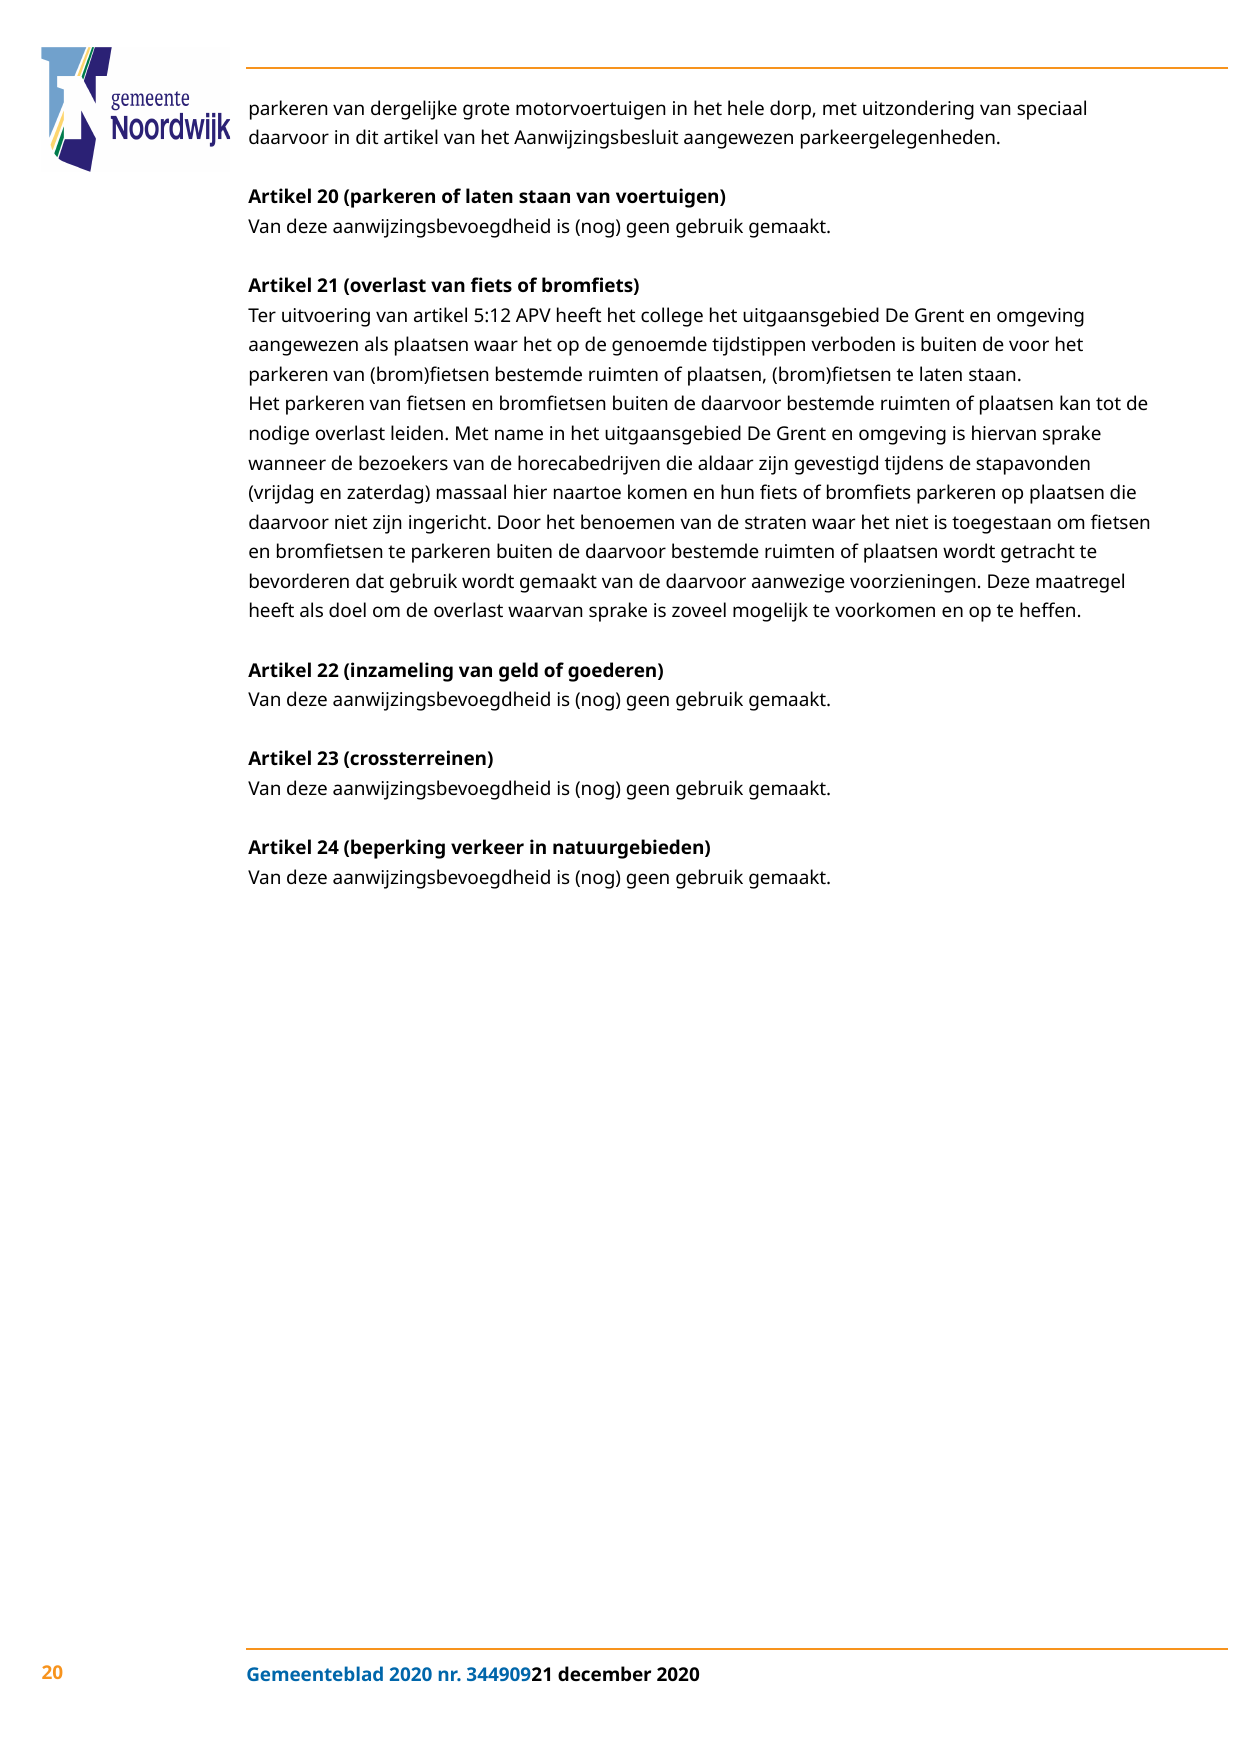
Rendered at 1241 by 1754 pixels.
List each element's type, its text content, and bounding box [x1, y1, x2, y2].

text parkeren van dergelijke grote motorvoertuigen in het hele dorp, met uitzondering van speciaal daarvoor in dit artikel van het Aanwijzingsbesluit aangewezen parkeergelegenheden. [248, 95, 1152, 150]
text Van deze aanwijzingsbevoegdheid is (nog) geen gebruik gemaakt. [248, 864, 1152, 890]
text Van deze aanwijzingsbevoegdheid is (nog) geen gebruik gemaakt. [248, 213, 1152, 239]
text Artikel 20 (parkeren of laten staan van voertuigen) [248, 183, 1152, 209]
text Van deze aanwijzingsbevoegdheid is (nog) geen gebruik gemaakt. [248, 775, 1152, 801]
text Artikel 22 (inzameling van geld of goederen) [248, 657, 1152, 683]
text Artikel 24 (beperking verkeer in natuurgebieden) [248, 834, 1152, 860]
text Artikel 23 (crossterreinen) [248, 746, 1152, 771]
text Artikel 21 (overlast van fiets of bromfiets) [248, 272, 1152, 298]
text Ter uitvoering van artikel 5:12 APV heeft het college het uitgaansgebied De Grent en omgeving aangewezen als plaatsen waar het op de genoemde tijdstippen verboden is buiten de voor het parkeren van (brom)fietsen bestemde ruimten of plaatsen, (brom)fietsen te laten staan. [248, 302, 1152, 387]
text Van deze aanwijzingsbevoegdheid is (nog) geen gebruik gemaakt. [248, 686, 1152, 712]
text Het parkeren van fietsen en bromfietsen buiten de daarvoor bestemde ruimten of plaatsen kan tot de nodige overlast leiden. Met name in het uitgaansgebied De Grent en omgeving is hiervan sprake wanneer de bezoekers van de horecabedrijven die aldaar zijn gevestigd tijdens de stapavonden (vrijdag en zaterdag) massaal hier naartoe komen en hun fiets of bromfiets parkeren op plaatsen die daarvoor niet zijn ingericht. Door het benoemen van de straten waar het niet is toegestaan om fietsen en bromfietsen te parkeren buiten de daarvoor bestemde ruimten of plaatsen wordt getracht te bevorderen dat gebruik wordt gemaakt van de daarvoor aanwezige voorzieningen. Deze maatregel heeft als doel om de overlast waarvan sprake is zoveel mogelijk te voorkomen en op te heffen. [248, 391, 1152, 623]
picture [41, 47, 231, 172]
